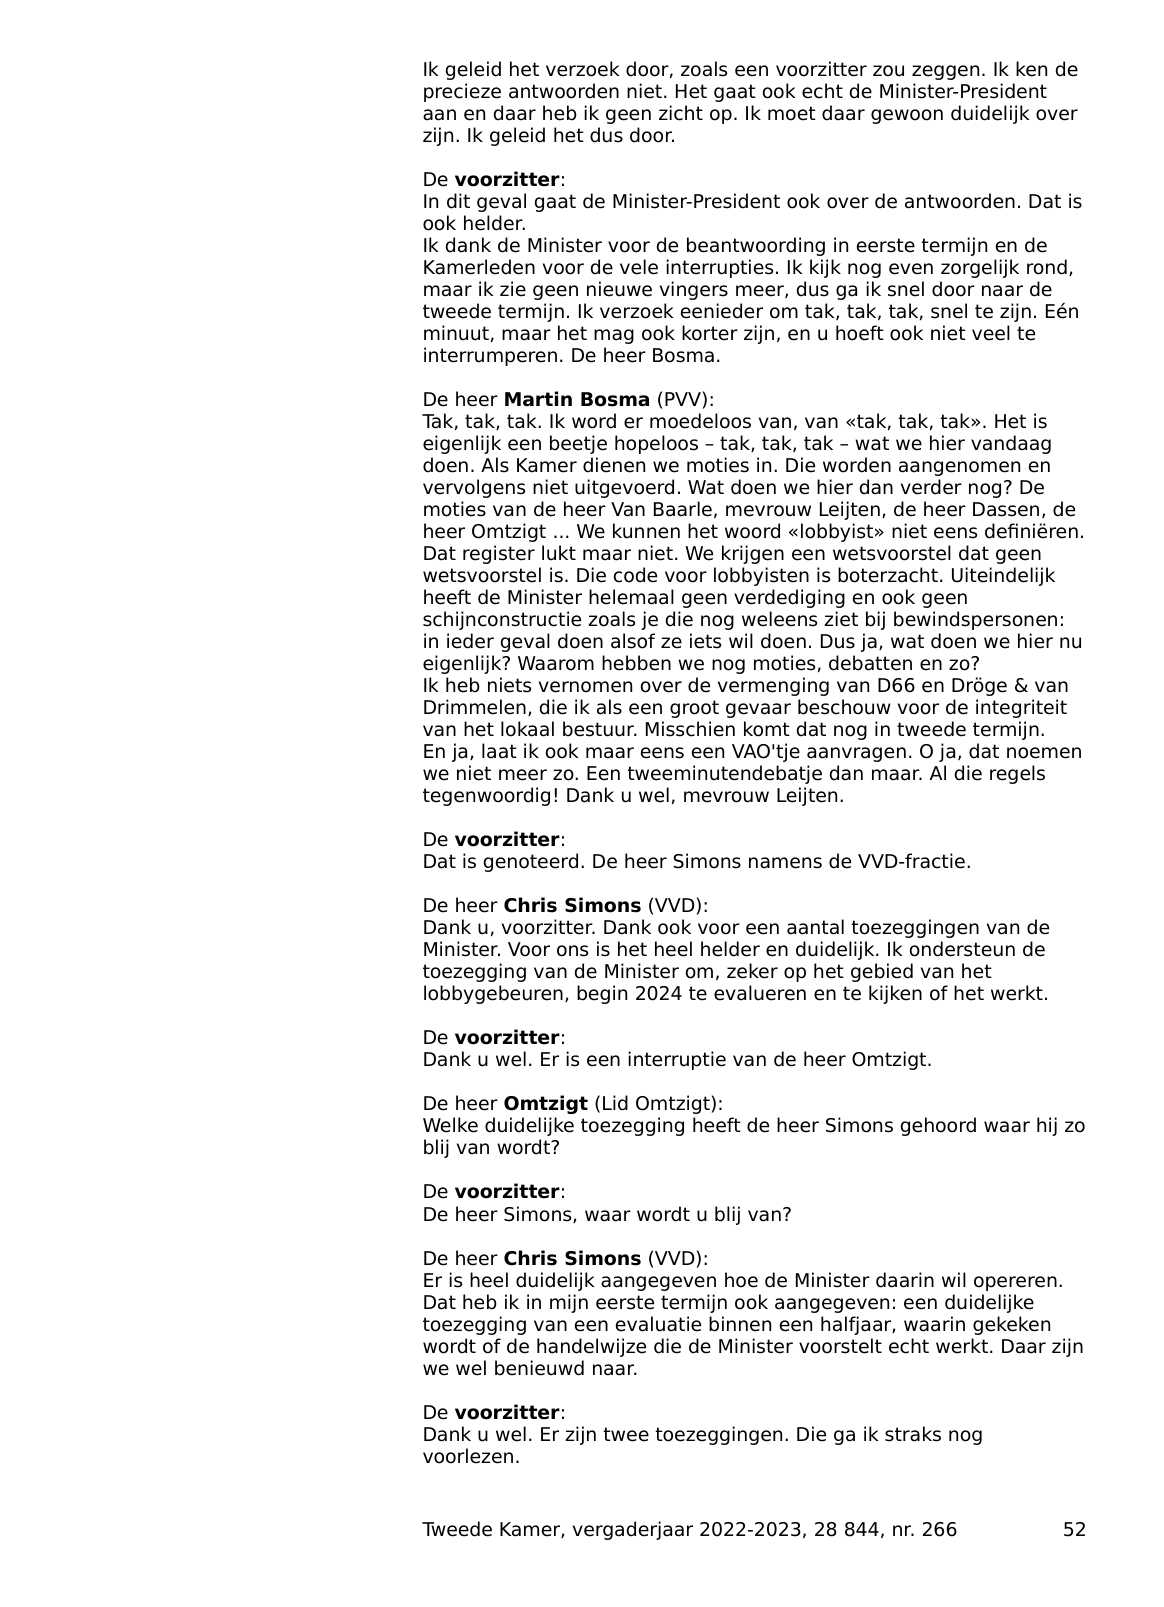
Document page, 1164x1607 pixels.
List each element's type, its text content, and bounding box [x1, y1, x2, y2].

text De voorzitter: [422, 169, 1087, 191]
text Tak, tak, tak. Ik word er moedeloos van, van «tak, tak, tak». Het is eigenlijk een beetje hopeloos – tak, tak, tak – wat we hier vandaag doen. Als Kamer dienen we moties in. Die worden aangenomen en vervolgens niet uitgevoerd. Wat doen we hier dan verder nog? De moties van de heer Van Baarle, mevrouw Leijten, de heer Dassen, de heer Omtzigt ... We kunnen het woord «lobbyist» niet eens definiëren. Dat register lukt maar niet. We krijgen een wetsvoorstel dat geen wetsvoorstel is. Die code voor lobbyisten is boterzacht. Uiteindelijk heeft de Minister helemaal geen verdediging en ook geen schijnconstructie zoals je die nog weleens ziet bij bewindspersonen: in ieder geval doen alsof ze iets wil doen. Dus ja, wat doen we hier nu eigenlijk? Waarom hebben we nog moties, debatten en zo? [422, 411, 1087, 675]
text De heer Martin Bosma (PVV): [422, 389, 1087, 411]
text De heer Simons, waar wordt u blij van? [422, 1203, 1087, 1225]
text Ik heb niets vernomen over de vermenging van D66 en Dröge & van Drimmelen, die ik als een groot gevaar beschouw voor de integriteit van het lokaal bestuur. Misschien komt dat nog in tweede termijn. [422, 675, 1087, 741]
text De heer Omtzigt (Lid Omtzigt): [422, 1093, 1087, 1115]
text Dat is genoteerd. De heer Simons namens de VVD-fractie. [422, 851, 1087, 873]
text Dank u, voorzitter. Dank ook voor een aantal toezeggingen van de Minister. Voor ons is het heel helder en duidelijk. Ik ondersteun de toezegging van de Minister om, zeker op het gebied van het lobbygebeuren, begin 2024 te evalueren en te kijken of het werkt. [422, 917, 1087, 1005]
text Welke duidelijke toezegging heeft de heer Simons gehoord waar hij zo blij van wordt? [422, 1115, 1087, 1159]
text Er is heel duidelijk aangegeven hoe de Minister daarin wil opereren. Dat heb ik in mijn eerste termijn ook aangegeven: een duidelijke toezegging van een evaluatie binnen een halfjaar, waarin gekeken wordt of de handelwijze die de Minister voorstelt echt werkt. Daar zijn we wel benieuwd naar. [422, 1269, 1087, 1379]
text De heer Chris Simons (VVD): [422, 1248, 1087, 1269]
text De voorzitter: [422, 1181, 1087, 1203]
text De heer Chris Simons (VVD): [422, 895, 1087, 917]
text In dit geval gaat de Minister-President ook over de antwoorden. Dat is ook helder. [422, 191, 1087, 235]
text De voorzitter: [422, 1027, 1087, 1049]
text Ik dank de Minister voor de beantwoording in eerste termijn en de Kamerleden voor de vele interrupties. Ik kijk nog even zorgelijk rond, maar ik zie geen nieuwe vingers meer, dus ga ik snel door naar de tweede termijn. Ik verzoek eenieder om tak, tak, tak, snel te zijn. Eén minuut, maar het mag ook korter zijn, en u hoeft ook niet veel te interrumperen. De heer Bosma. [422, 235, 1087, 367]
text Ik geleid het verzoek door, zoals een voorzitter zou zeggen. Ik ken de precieze antwoorden niet. Het gaat ook echt de Minister-President aan en daar heb ik geen zicht op. Ik moet daar gewoon duidelijk over zijn. Ik geleid het dus door. [422, 59, 1087, 147]
text Dank u wel. Er is een interruptie van de heer Omtzigt. [422, 1049, 1087, 1071]
text Dank u wel. Er zijn twee toezeggingen. Die ga ik straks nog voorlezen. [422, 1424, 1087, 1468]
text De voorzitter: [422, 1402, 1087, 1424]
text De voorzitter: [422, 829, 1087, 851]
text En ja, laat ik ook maar eens een VAO'tje aanvragen. O ja, dat noemen we niet meer zo. Een tweeminutendebatje dan maar. Al die regels tegenwoordig! Dank u wel, mevrouw Leijten. [422, 741, 1087, 807]
